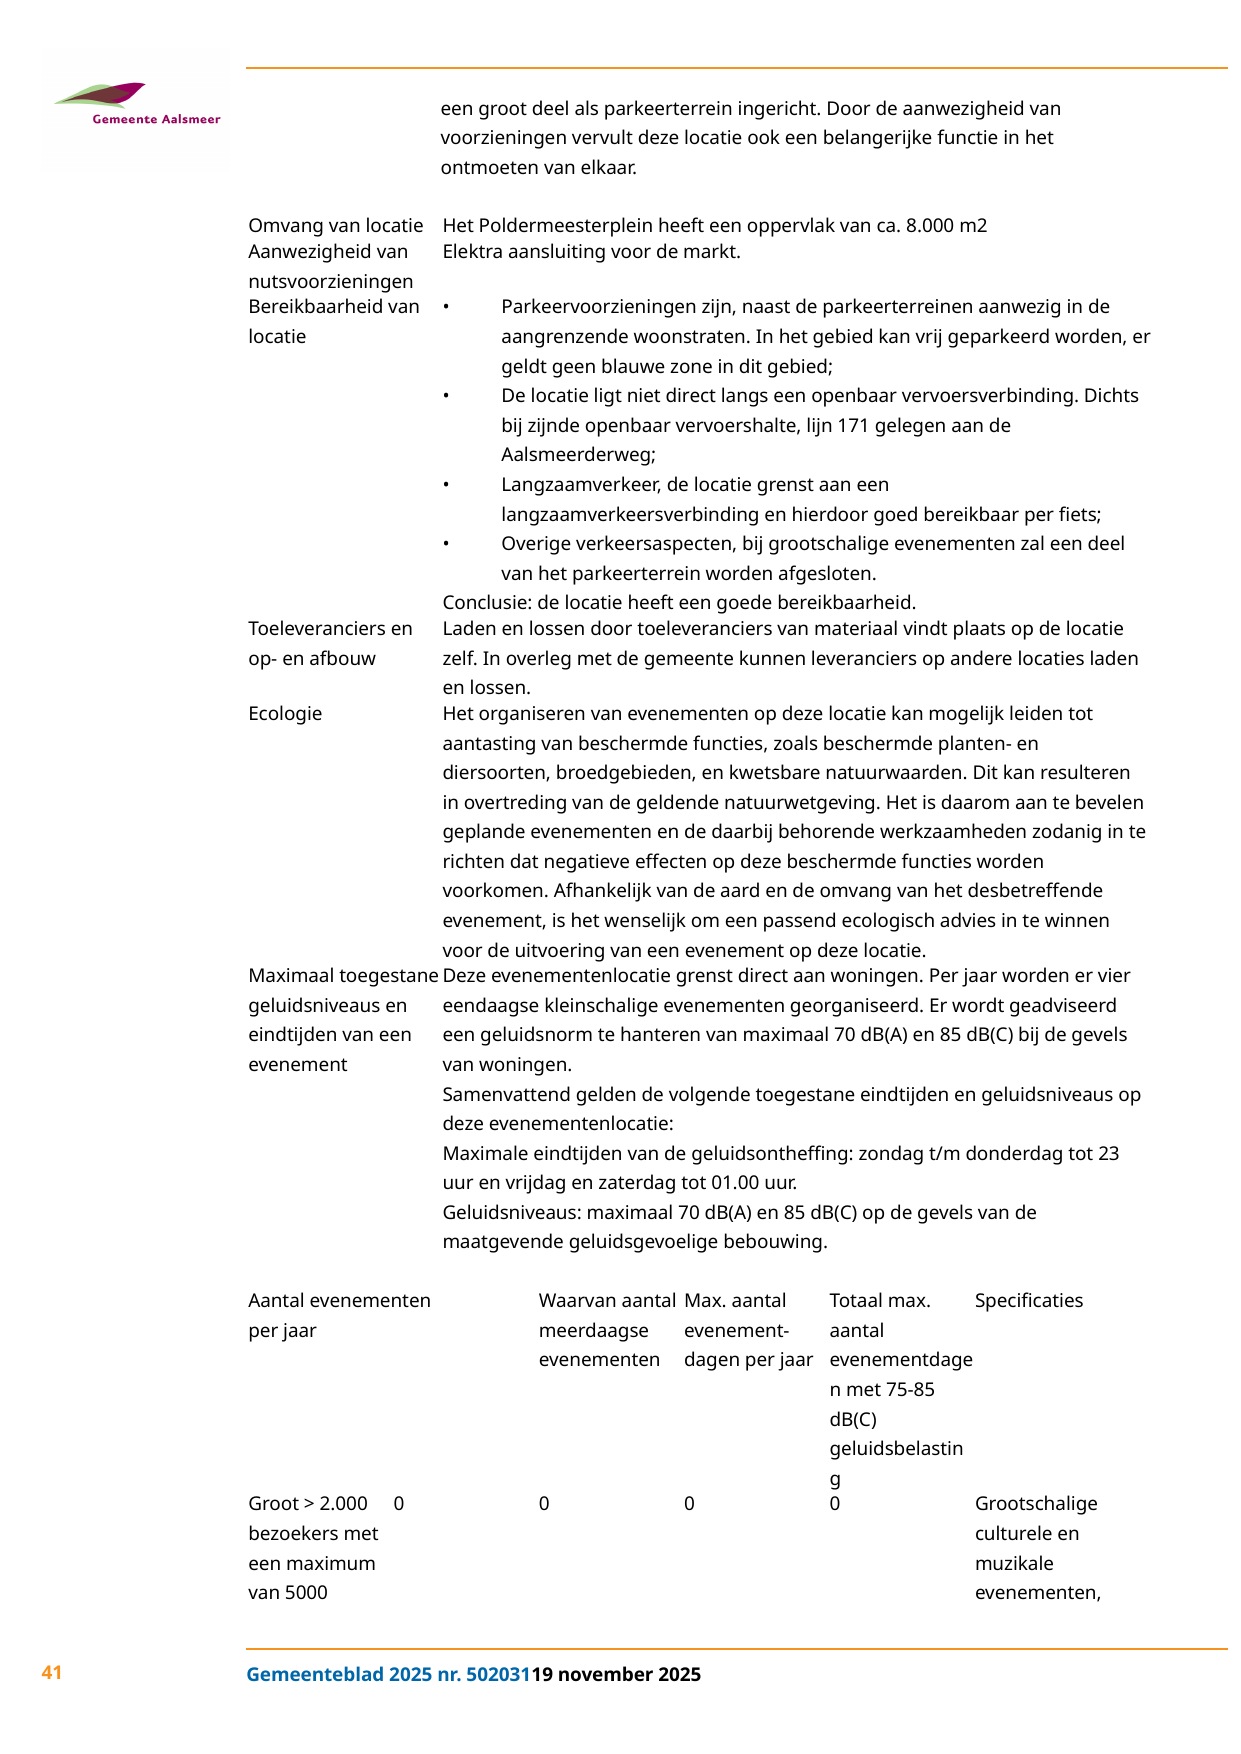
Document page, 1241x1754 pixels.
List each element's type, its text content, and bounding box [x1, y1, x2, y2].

table_cell Het organiseren van evenementen op deze locatie kan mogelijk leiden tot aantasting van beschermde functies, zoals beschermde planten- en diersoorten, broedgebieden, en kwetsbare natuurwaarden. Dit kan resulteren in overtreding van de geldende natuurwetgeving. Het is daarom aan te bevelen geplande evenementen en de daarbij behorende werkzaamheden zodanig in te richten dat negatieve effecten op deze beschermde functies worden voorkomen. Afhankelijk van de aard en de omvang van het desbetreffende evenement, is het wenselijk om een passend ecologisch advies in te winnen voor de uitvoering van een evenement op deze locatie. [442, 700, 1152, 962]
table_header een groot deel als parkeerterrein ingericht. Door de aanwezigheid van voorzieningen vervult deze locatie ook een belangerijke functie in het ontmoeten van elkaar. [440, 95, 1152, 180]
table_header Specificaties [975, 1288, 1152, 1491]
table_cell Groot > 2.000 bezoekers met een maximum van 5000 [248, 1491, 393, 1605]
table_header Totaal max. aantal evenementdagen met 75-85 dB(C) geluidsbelasting [829, 1288, 975, 1491]
table_header [248, 95, 440, 180]
table_cell Laden en lossen door toeleveranciers van materiaal vindt plaats op de locatie zelf. In overleg met de gemeente kunnen leveranciers op andere locaties laden en lossen. [442, 615, 1152, 700]
table_header Omvang van locatie [248, 213, 442, 238]
table_header Aantal evenementen per jaar [248, 1288, 539, 1491]
table_cell 0 [393, 1491, 539, 1605]
picture [41, 47, 231, 172]
table_cell Bereikbaarheid van locatie [248, 294, 442, 615]
table_cell 0 [684, 1491, 829, 1605]
table_cell Parkeervoorzieningen zijn, naast de parkeerterreinen aanwezig in de aangrenzende woonstraten. In het gebied kan vrij geparkeerd worden, er geldt geen blauwe zone in dit gebied; De locatie ligt niet direct langs een openbaar vervoersverbinding. Dichts bij zijnde openbaar vervoershalte, lijn 171 gelegen aan de Aalsmeerderweg; Langzaamverkeer, de locatie grenst aan een langzaamverkeersverbinding en hierdoor goed bereikbaar per fiets; Overige verkeersaspecten, bij grootschalige evenementen zal een deel van het parkeerterrein worden afgesloten. Conclusie: de locatie heeft een goede bereikbaarheid. [442, 294, 1152, 615]
table_cell 0 [539, 1491, 684, 1605]
table_header Waarvan aantal meerdaagse evenementen [539, 1288, 684, 1491]
table_cell Aanwezigheid van nutsvoorzieningen [248, 238, 442, 294]
table_cell Deze evenementenlocatie grenst direct aan woningen. Per jaar worden er vier eendaagse kleinschalige evenementen georganiseerd. Er wordt geadviseerd een geluidsnorm te hanteren van maximaal 70 dB(A) en 85 dB(C) bij de gevels van woningen. Samenvattend gelden de volgende toegestane eindtijden en geluidsniveaus op deze evenementenlocatie: Maximale eindtijden van de geluidsontheffing: zondag t/m donderdag tot 23 uur en vrijdag en zaterdag tot 01.00 uur. Geluidsniveaus: maximaal 70 dB(A) en 85 dB(C) op de gevels van de maatgevende geluidsgevoelige bebouwing. [442, 963, 1152, 1254]
table_header Max. aantal evenement- dagen per jaar [684, 1288, 829, 1491]
table_cell Elektra aansluiting voor de markt. [442, 238, 1152, 294]
table_cell Ecologie [248, 700, 442, 962]
table_cell Grootschalige culturele en muzikale evenementen, [975, 1491, 1152, 1605]
table_cell Toeleveranciers en op- en afbouw [248, 615, 442, 700]
table_header Het Poldermeesterplein heeft een oppervlak van ca. 8.000 m2 [442, 213, 1152, 238]
table_cell Maximaal toegestane geluidsniveaus en eindtijden van een evenement [248, 963, 442, 1254]
table_cell 0 [829, 1491, 975, 1605]
